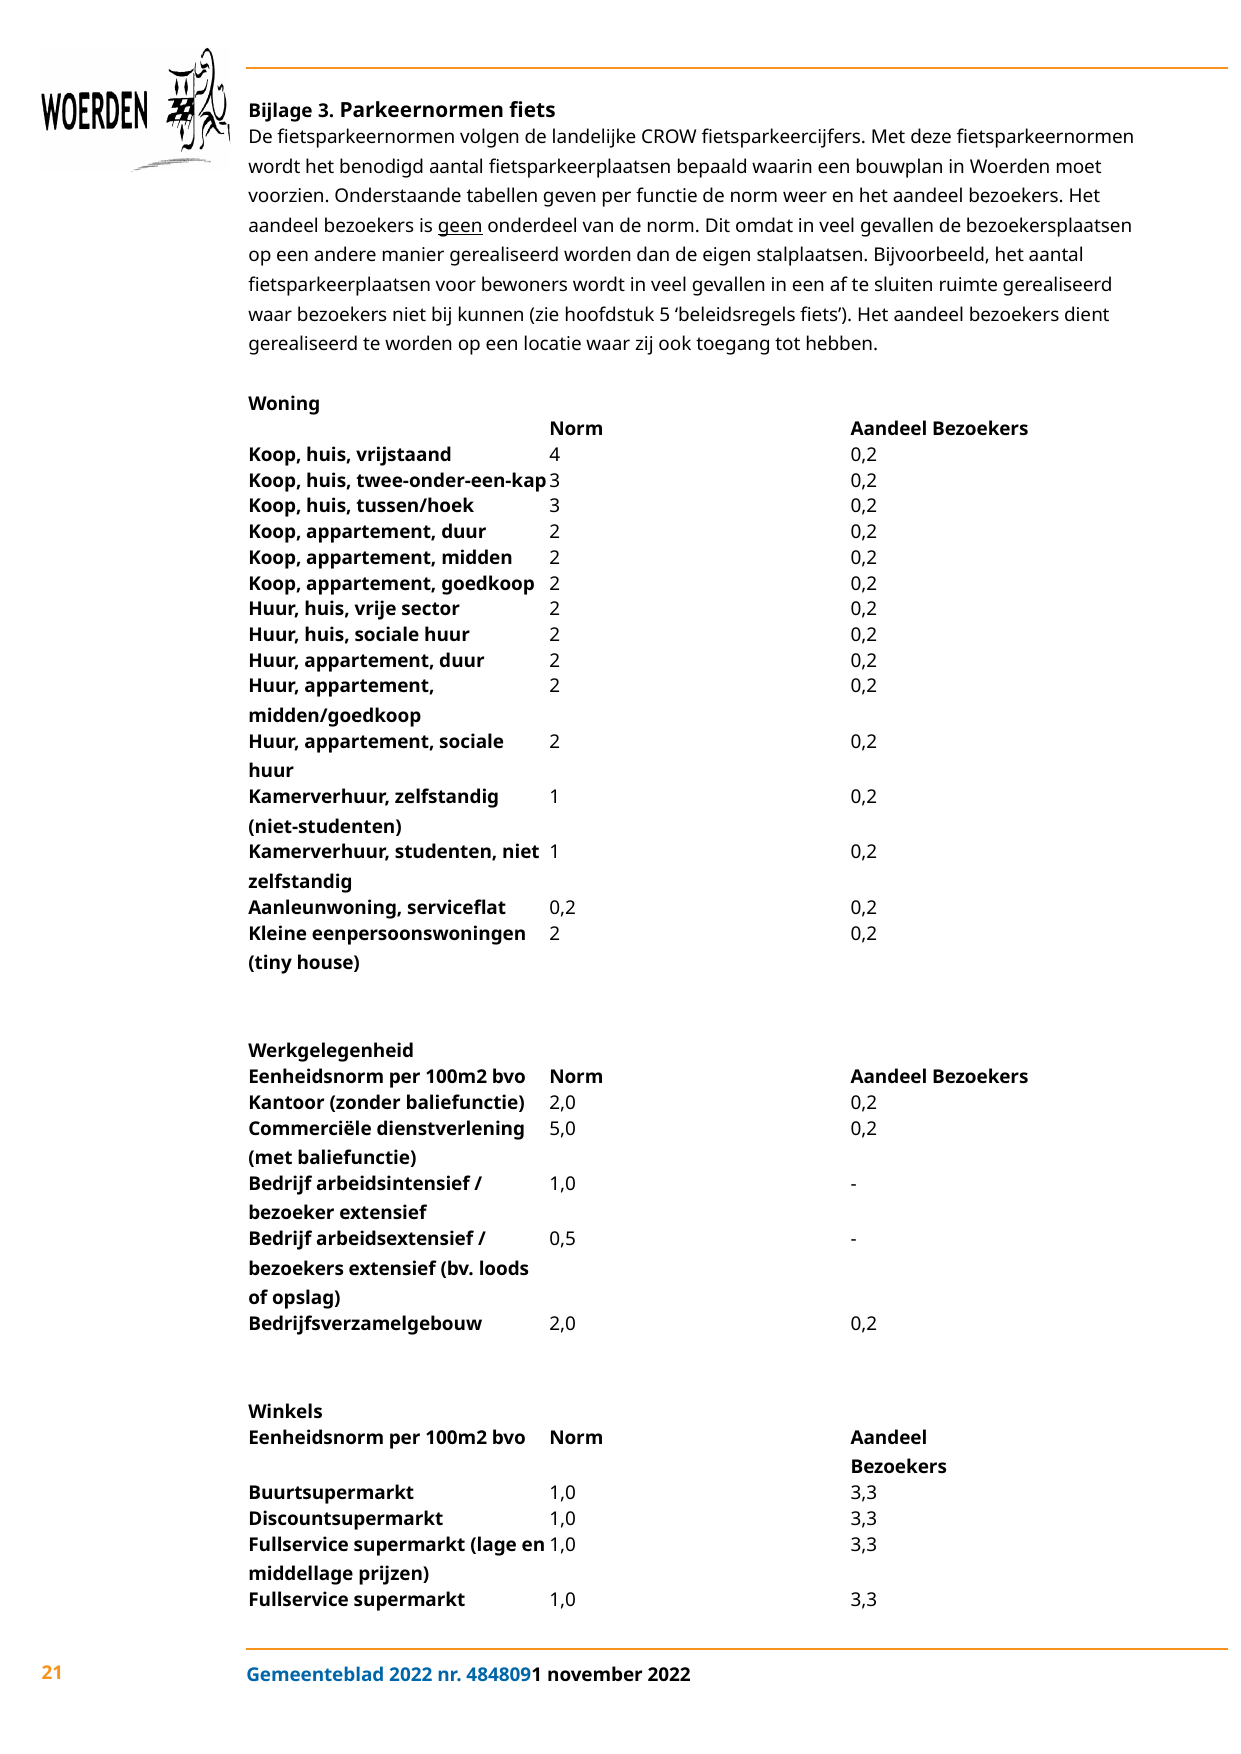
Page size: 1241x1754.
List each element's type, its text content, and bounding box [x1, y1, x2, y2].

table_cell Aandeel Bezoekers [850, 415, 1152, 441]
table_header Winkels [248, 1399, 549, 1424]
table_cell 2 [549, 570, 850, 596]
table_cell Huur, huis, sociale huur [248, 621, 549, 647]
table_cell Aanleunwoning, serviceflat [248, 894, 549, 920]
table_header [549, 1399, 850, 1424]
table_cell Aandeel Bezoekers [850, 1424, 1152, 1479]
table_cell Koop, appartement, goedkoop [248, 570, 549, 596]
table_cell 2 [549, 544, 850, 570]
table_cell 3 [549, 467, 850, 493]
table_cell [248, 415, 549, 441]
table_cell 2 [549, 673, 850, 728]
table_cell Bedrijf arbeidsextensief / bezoekers extensief (bv. loods of opslag) [248, 1225, 549, 1310]
table_cell 2 [549, 920, 850, 975]
table_cell Bedrijf arbeidsintensief / bezoeker extensief [248, 1170, 549, 1225]
table_cell 3,3 [850, 1531, 1152, 1586]
table_header [549, 390, 1152, 415]
table_cell Norm [549, 1424, 850, 1479]
table_cell Koop, huis, tussen/hoek [248, 493, 549, 518]
table_cell 2 [549, 728, 850, 783]
table_cell Koop, appartement, duur [248, 518, 549, 544]
table_cell Koop, appartement, midden [248, 544, 549, 570]
table_cell 2 [549, 621, 850, 647]
table_cell Norm [549, 1063, 850, 1089]
table_cell 5,0 [549, 1115, 850, 1170]
table_cell 0,2 [850, 467, 1152, 493]
table_header [850, 1038, 1152, 1063]
table_cell - [850, 1170, 1152, 1225]
table_cell 1,0 [549, 1170, 850, 1225]
table_cell 0,2 [850, 920, 1152, 975]
table_cell 0,2 [549, 894, 850, 920]
text De fietsparkeernormen volgen de landelijke CROW fietsparkeercijfers. Met deze fietsparkeernormen wordt het benodigd aantal fietsparkeerplaatsen bepaald waarin een bouwplan in Woerden moet voorzien. Onderstaande tabellen geven per functie de norm weer en het aandeel bezoekers. Het aandeel bezoekers is geen onderdeel van de norm. Dit omdat in veel gevallen de bezoekersplaatsen op een andere manier gerealiseerd worden dan de eigen stalplaatsen. Bijvoorbeeld, het aantal fietsparkeerplaatsen voor bewoners wordt in veel gevallen in een af te sluiten ruimte gerealiseerd waar bezoekers niet bij kunnen (zie hoofdstuk 5 ‘beleidsregels fiets’). Het aandeel bezoekers dient gerealiseerd te worden op een locatie waar zij ook toegang tot hebben. [248, 123, 1152, 356]
table_cell Huur, appartement, duur [248, 647, 549, 673]
table_cell Koop, huis, vrijstaand [248, 441, 549, 467]
table_cell 0,2 [850, 518, 1152, 544]
table_cell Eenheidsnorm per 100m2 bvo [248, 1424, 549, 1479]
table_cell 4 [549, 441, 850, 467]
table_cell Discountsupermarkt [248, 1505, 549, 1531]
table_cell 0,2 [850, 544, 1152, 570]
table_cell 1,0 [549, 1480, 850, 1505]
table_cell Commerciële dienstverlening (met baliefunctie) [248, 1115, 549, 1170]
table_cell 2 [549, 518, 850, 544]
table_cell Norm [549, 415, 850, 441]
table_cell 1,0 [549, 1531, 850, 1586]
table_cell 2,0 [549, 1310, 850, 1336]
picture [41, 47, 231, 172]
table_cell 0,2 [850, 839, 1152, 894]
table_cell Huur, appartement, midden/goedkoop [248, 673, 549, 728]
table_cell 0,2 [850, 621, 1152, 647]
table_cell 0,2 [850, 647, 1152, 673]
table_cell 0,2 [850, 441, 1152, 467]
table_cell 0,2 [850, 783, 1152, 839]
table_cell Kleine eenpersoonswoningen (tiny house) [248, 920, 549, 975]
table_cell 1,0 [549, 1505, 850, 1531]
table_cell - [850, 1225, 1152, 1310]
text Bijlage 3. Parkeernormen fiets [248, 95, 1152, 123]
table_cell Kamerverhuur, zelfstandig (niet-studenten) [248, 783, 549, 839]
table_header [850, 1399, 1152, 1424]
table_cell 0,2 [850, 894, 1152, 920]
table_header [549, 1038, 850, 1063]
table_cell 0,2 [850, 570, 1152, 596]
table_cell 3,3 [850, 1505, 1152, 1531]
table_cell Eenheidsnorm per 100m2 bvo [248, 1063, 549, 1089]
table_cell 0,2 [850, 493, 1152, 518]
table_cell Fullservice supermarkt [248, 1586, 549, 1612]
table_cell 0,2 [850, 728, 1152, 783]
table_cell Buurtsupermarkt [248, 1480, 549, 1505]
table_cell 0,5 [549, 1225, 850, 1310]
table_cell Huur, appartement, sociale huur [248, 728, 549, 783]
table_cell Bedrijfsverzamelgebouw [248, 1310, 549, 1336]
table_header Woning [248, 390, 549, 415]
table_cell 3 [549, 493, 850, 518]
table_cell Aandeel Bezoekers [850, 1063, 1152, 1089]
table_cell 0,2 [850, 1115, 1152, 1170]
table_cell Koop, huis, twee-onder-een-kap [248, 467, 549, 493]
table_cell 1 [549, 783, 850, 839]
table_cell Kamerverhuur, studenten, niet zelfstandig [248, 839, 549, 894]
table_cell 0,2 [850, 1089, 1152, 1115]
table_cell 2 [549, 647, 850, 673]
table_cell 1,0 [549, 1586, 850, 1612]
table_cell 0,2 [850, 596, 1152, 621]
table_cell Fullservice supermarkt (lage en middellage prijzen) [248, 1531, 549, 1586]
table_cell 0,2 [850, 673, 1152, 728]
table_cell 3,3 [850, 1480, 1152, 1505]
table_cell 3,3 [850, 1586, 1152, 1612]
table_cell Kantoor (zonder baliefunctie) [248, 1089, 549, 1115]
table_cell 0,2 [850, 1310, 1152, 1336]
table_cell 2 [549, 596, 850, 621]
table_header Werkgelegenheid [248, 1038, 549, 1063]
table_cell Huur, huis, vrije sector [248, 596, 549, 621]
table_cell 1 [549, 839, 850, 894]
table_cell 2,0 [549, 1089, 850, 1115]
